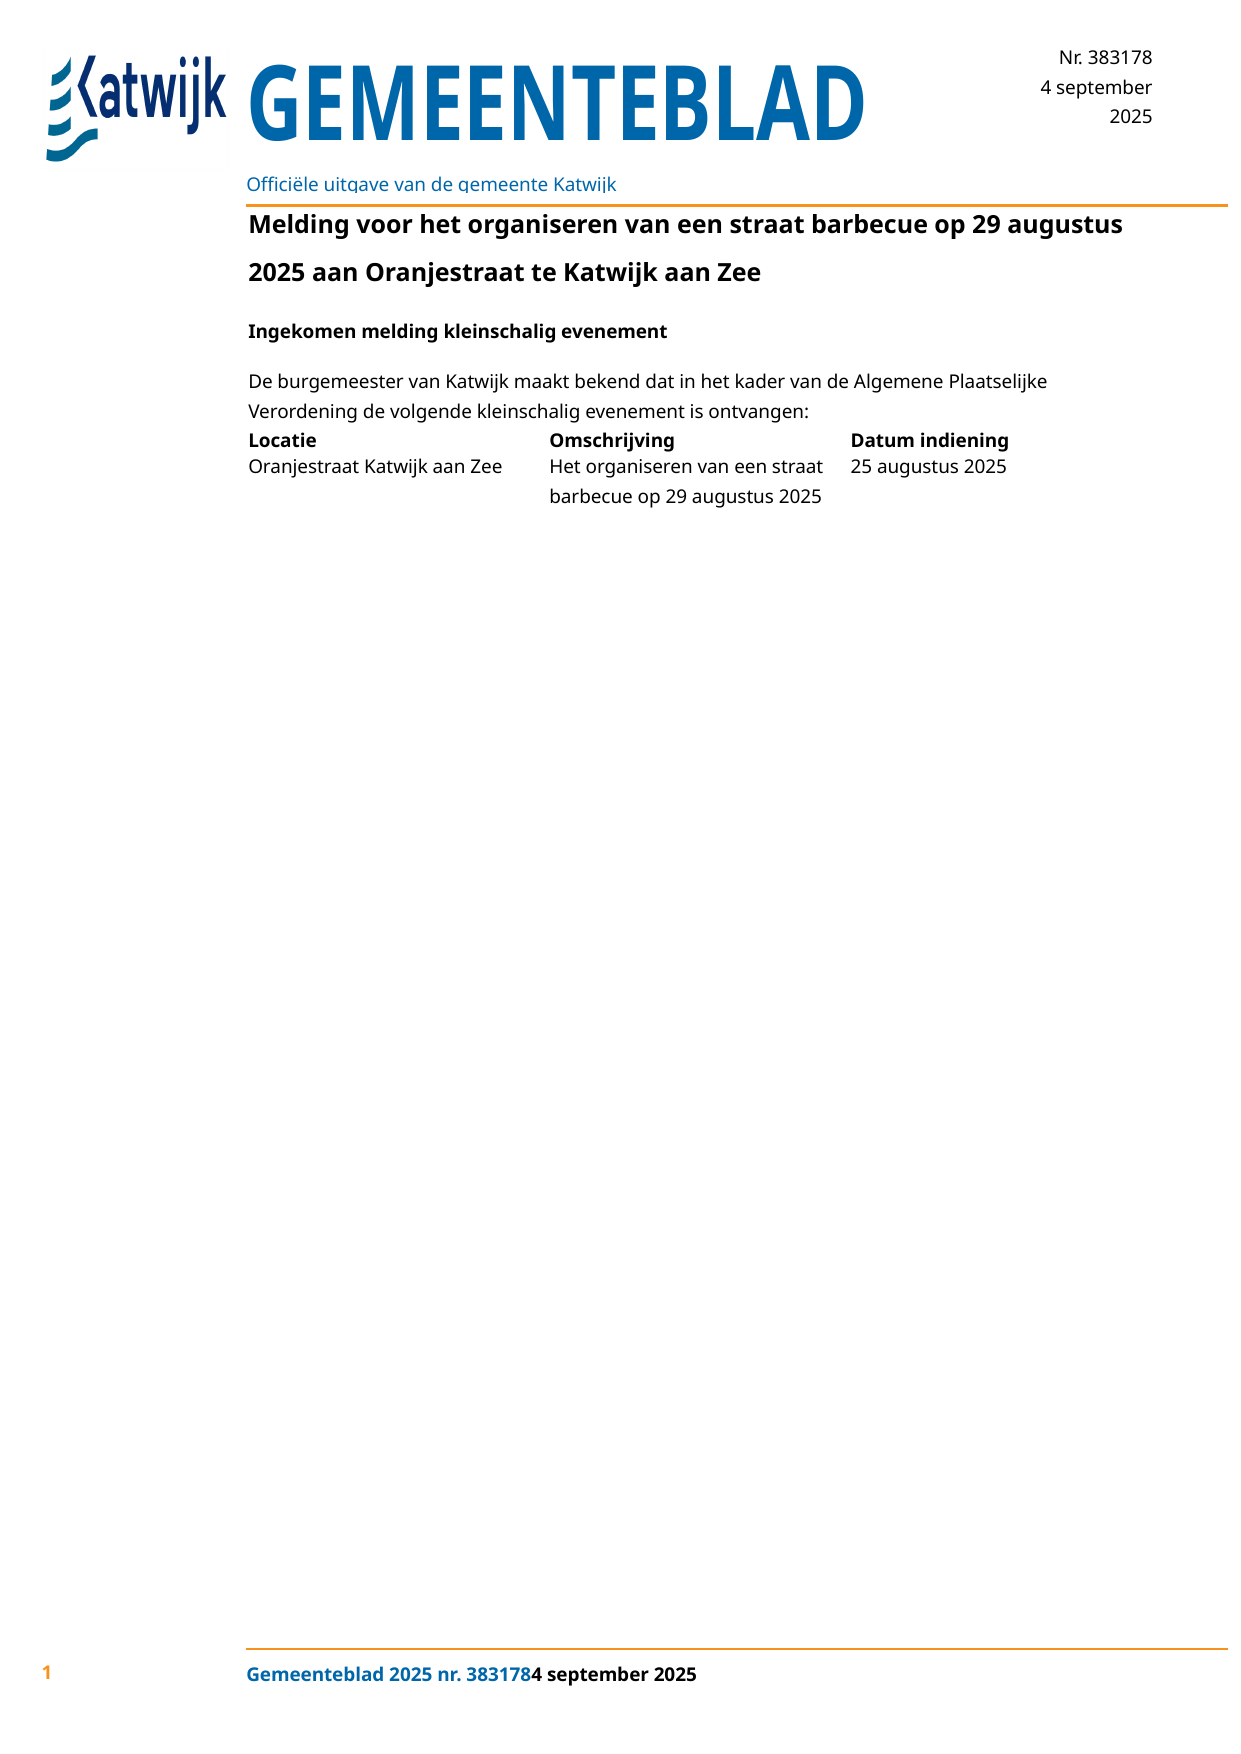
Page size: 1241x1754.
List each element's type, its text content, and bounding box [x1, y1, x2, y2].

text Melding voor het organiseren van een straat barbecue op 29 augustus 2025 aan Oranjestraat te Katwijk aan Zee [248, 207, 1152, 288]
table_cell Het organiseren van een straat barbecue op 29 augustus 2025 [549, 453, 850, 509]
table_header Locatie [248, 428, 549, 453]
text Ingekomen melding kleinschalig evenement [248, 318, 1152, 344]
table_cell Oranjestraat Katwijk aan Zee [248, 453, 549, 509]
text De burgemeester van Katwijk maakt bekend dat in het kader van de Algemene Plaatselijke Verordening de volgende kleinschalig evenement is ontvangen: [248, 368, 1152, 424]
table_header Omschrijving [549, 428, 850, 453]
table_cell 25 augustus 2025 [850, 453, 1152, 509]
picture [41, 47, 231, 172]
table_header Datum indiening [850, 428, 1152, 453]
